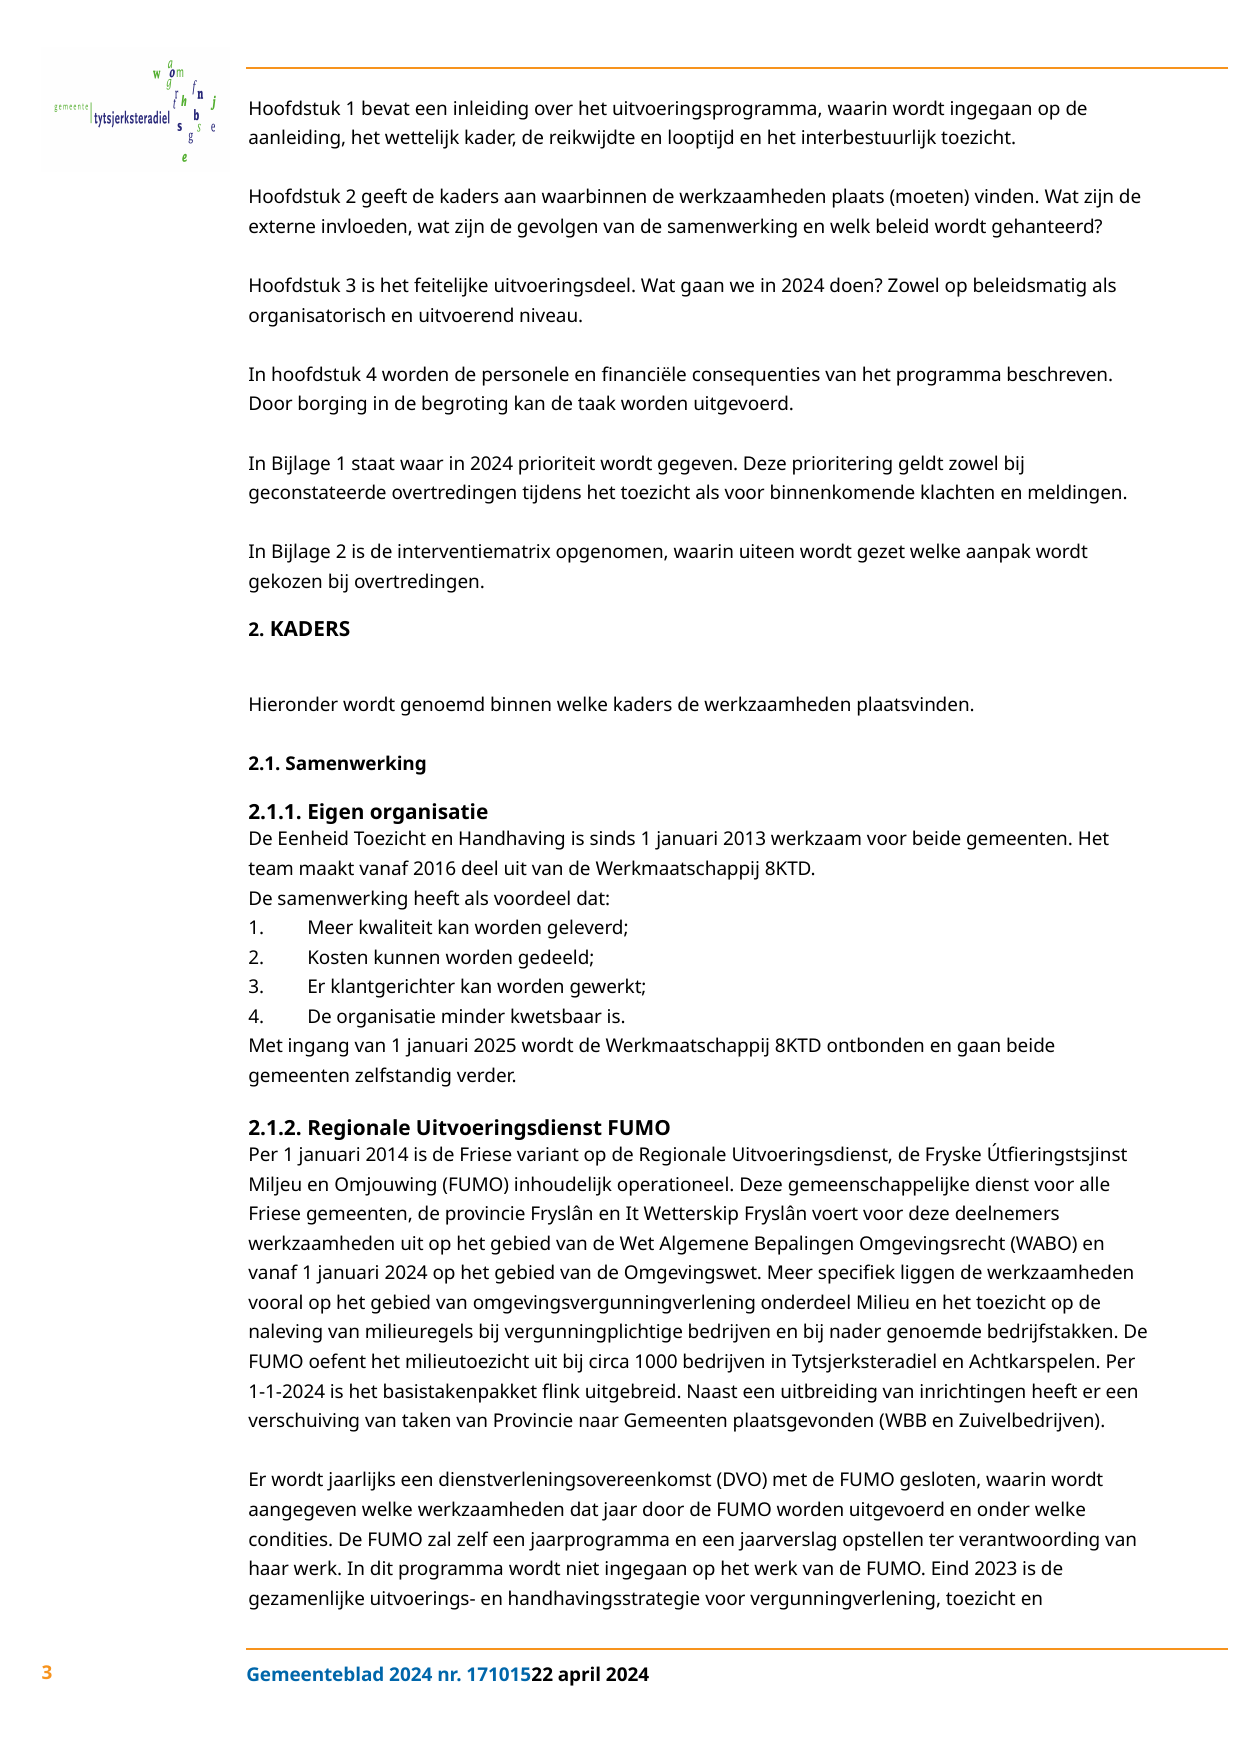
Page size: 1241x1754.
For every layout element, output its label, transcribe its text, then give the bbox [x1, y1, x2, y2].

text Met ingang van 1 januari 2025 wordt de Werkmaatschappij 8KTD ontbonden en gaan beide gemeenten zelfstandig verder. [248, 1033, 1152, 1088]
text Hoofdstuk 2 geeft de kaders aan waarbinnen de werkzaamheden plaats (moeten) vinden. Wat zijn de externe invloeden, wat zijn de gevolgen van de samenwerking en welk beleid wordt gehanteerd? [248, 183, 1152, 239]
text 2.1. Samenwerking [248, 751, 1152, 776]
text Er wordt jaarlijks een dienstverleningsovereenkomst (DVO) met de FUMO gesloten, waarin wordt aangegeven welke werkzaamheden dat jaar door de FUMO worden uitgevoerd en onder welke condities. De FUMO zal zelf een jaarprogramma en een jaarverslag opstellen ter verantwoording van haar werk. In dit programma wordt niet ingegaan op het werk van de FUMO. Eind 2023 is de gezamenlijke uitvoerings- en handhavingsstrategie voor vergunningverlening, toezicht en [248, 1467, 1152, 1611]
text Per 1 januari 2014 is de Friese variant op de Regionale Uitvoeringsdienst, de Fryske Útfieringstsjinst Miljeu en Omjouwing (FUMO) inhoudelijk operationeel. Deze gemeenschappelijke dienst voor alle Friese gemeenten, de provincie Fryslân en It Wetterskip Fryslân voert voor deze deelnemers werkzaamheden uit op het gebied van de Wet Algemene Bepalingen Omgevingsrecht (WABO) en vanaf 1 januari 2024 op het gebied van de Omgevingswet. Meer specifiek liggen de werkzaamheden vooral op het gebied van omgevingsvergunningverlening onderdeel Milieu en het toezicht op de naleving van milieuregels bij vergunningplichtige bedrijven en bij nader genoemde bedrijfstakken. De FUMO oefent het milieutoezicht uit bij circa 1000 bedrijven in Tytsjerksteradiel en Achtkarspelen. Per 1-1-2024 is het basistakenpakket flink uitgebreid. Naast een uitbreiding van inrichtingen heeft er een verschuiving van taken van Provincie naar Gemeenten plaatsgevonden (WBB en Zuivelbedrijven). [248, 1141, 1152, 1433]
text Hoofdstuk 3 is het feitelijke uitvoeringsdeel. Wat gaan we in 2024 doen? Zowel op beleidsmatig als organisatorisch en uitvoerend niveau. [248, 272, 1152, 328]
text Hieronder wordt genoemd binnen welke kaders de werkzaamheden plaatsvinden. [248, 691, 1152, 717]
text 2.1.1. Eigen organisatie [248, 797, 1152, 826]
text In Bijlage 1 staat waar in 2024 prioriteit wordt gegeven. Deze prioritering geldt zowel bij geconstateerde overtredingen tijdens het toezicht als voor binnenkomende klachten en meldingen. [248, 450, 1152, 505]
list De organisatie minder kwetsbaar is. [248, 1003, 1152, 1029]
text De samenwerking heeft als voordeel dat: [248, 885, 1152, 911]
text In Bijlage 2 is de interventiematrix opgenomen, waarin uiteen wordt gezet welke aanpak wordt gekozen bij overtredingen. [248, 538, 1152, 594]
text Hoofdstuk 1 bevat een inleiding over het uitvoeringsprogramma, waarin wordt ingegaan op de aanleiding, het wettelijk kader, de reikwijdte en looptijd en het interbestuurlijk toezicht. [248, 95, 1152, 150]
text In hoofdstuk 4 worden de personele en financiële consequenties van het programma beschreven. Door borging in de begroting kan de taak worden uitgevoerd. [248, 361, 1152, 416]
list Er klantgerichter kan worden gewerkt; [248, 973, 1152, 999]
list Kosten kunnen worden gedeeld; [248, 944, 1152, 970]
text De Eenheid Toezicht en Handhaving is sinds 1 januari 2013 werkzaam voor beide gemeenten. Het team maakt vanaf 2016 deel uit van de Werkmaatschappij 8KTD. [248, 826, 1152, 881]
text 2.1.2. Regionale Uitvoeringsdienst FUMO [248, 1113, 1152, 1141]
list Meer kwaliteit kan worden geleverd; [248, 914, 1152, 940]
text 2. KADERS [248, 614, 1152, 642]
picture [41, 47, 231, 172]
